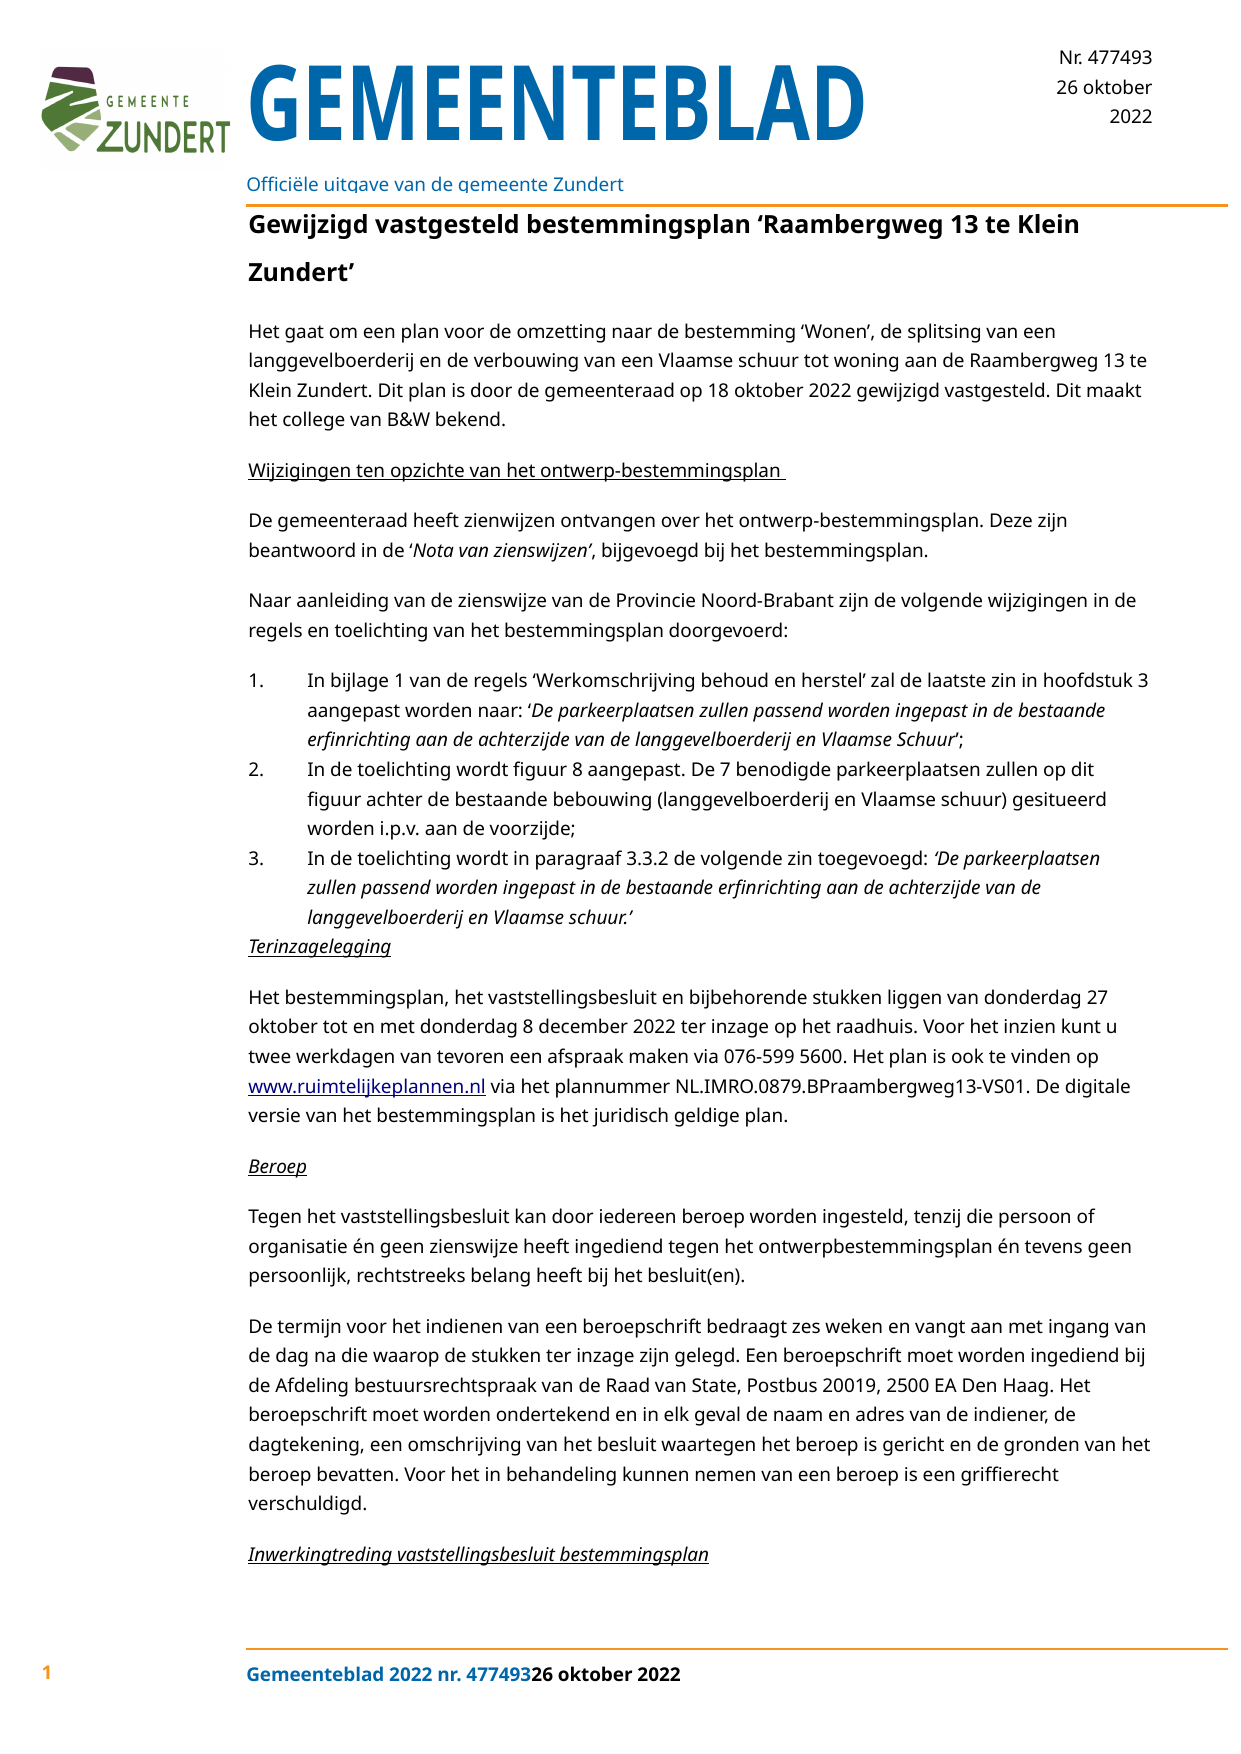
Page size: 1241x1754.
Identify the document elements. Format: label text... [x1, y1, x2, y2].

list In de toelichting wordt figuur 8 aangepast. De 7 benodigde parkeerplaatsen zullen op dit figuur achter de bestaande bebouwing (langgevelboerderij en Vlaamse schuur) gesitueerd worden i.p.v. aan de voorzijde; [248, 756, 1152, 841]
text Terinzagelegging [248, 934, 1152, 959]
text Inwerkingtreding vaststellingsbesluit bestemmingsplan [248, 1541, 1152, 1567]
picture [41, 47, 231, 172]
text Het gaat om een plan voor de omzetting naar de bestemming ‘Wonen’, de splitsing van een langgevelboerderij en de verbouwing van een Vlaamse schuur tot woning aan de Raambergweg 13 te Klein Zundert. Dit plan is door de gemeenteraad op 18 oktober 2022 gewijzigd vastgesteld. Dit maakt het college van B&W bekend. [248, 318, 1152, 432]
list In de toelichting wordt in paragraaf 3.3.2 de volgende zin toegevoegd: ‘De parkeerplaatsen zullen passend worden ingepast in de bestaande erfinrichting aan de achterzijde van de langgevelboerderij en Vlaamse schuur.’ [248, 845, 1152, 930]
text Wijzigingen ten opzichte van het ontwerp-bestemmingsplan [248, 457, 1152, 483]
text De gemeenteraad heeft zienwijzen ontvangen over het ontwerp-bestemmingsplan. Deze zijn beantwoord in de ‘Nota van zienswijzen’, bijgevoegd bij het bestemmingsplan. [248, 507, 1152, 563]
text Beroep [248, 1153, 1152, 1179]
list In bijlage 1 van de regels ‘Werkomschrijving behoud en herstel’ zal de laatste zin in hoofdstuk 3 aangepast worden naar: ‘De parkeerplaatsen zullen passend worden ingepast in de bestaande erfinrichting aan de achterzijde van de langgevelboerderij en Vlaamse Schuur’; [248, 667, 1152, 752]
text Het bestemmingsplan, het vaststellingsbesluit en bijbehorende stukken liggen van donderdag 27 oktober tot en met donderdag 8 december 2022 ter inzage op het raadhuis. Voor het inzien kunt u twee werkdagen van tevoren een afspraak maken via 076-599 5600. Het plan is ook te vinden op www.ruimtelijkeplannen.nl via het plannummer NL.IMRO.0879.BPraambergweg13-VS01. De digitale versie van het bestemmingsplan is het juridisch geldige plan. [248, 984, 1152, 1128]
text Tegen het vaststellingsbesluit kan door iedereen beroep worden ingesteld, tenzij die persoon of organisatie én geen zienswijze heeft ingediend tegen het ontwerpbestemmingsplan én tevens geen persoonlijk, rechtstreeks belang heeft bij het besluit(en). [248, 1203, 1152, 1288]
text Gewijzigd vastgesteld bestemmingsplan ‘Raambergweg 13 te Klein Zundert’ [248, 207, 1152, 288]
text De termijn voor het indienen van een beroepschrift bedraagt zes weken en vangt aan met ingang van de dag na die waarop de stukken ter inzage zijn gelegd. Een beroepschrift moet worden ingediend bij de Afdeling bestuursrechtspraak van de Raad van State, Postbus 20019, 2500 EA Den Haag. Het beroepschrift moet worden ondertekend en in elk geval de naam en adres van de indiener, de dagtekening, een omschrijving van het besluit waartegen het beroep is gericht en de gronden van het beroep bevatten. Voor het in behandeling kunnen nemen van een beroep is een griffierecht verschuldigd. [248, 1313, 1152, 1516]
text Naar aanleiding van de zienswijze van de Provincie Noord-Brabant zijn de volgende wijzigingen in de regels en toelichting van het bestemmingsplan doorgevoerd: [248, 587, 1152, 643]
